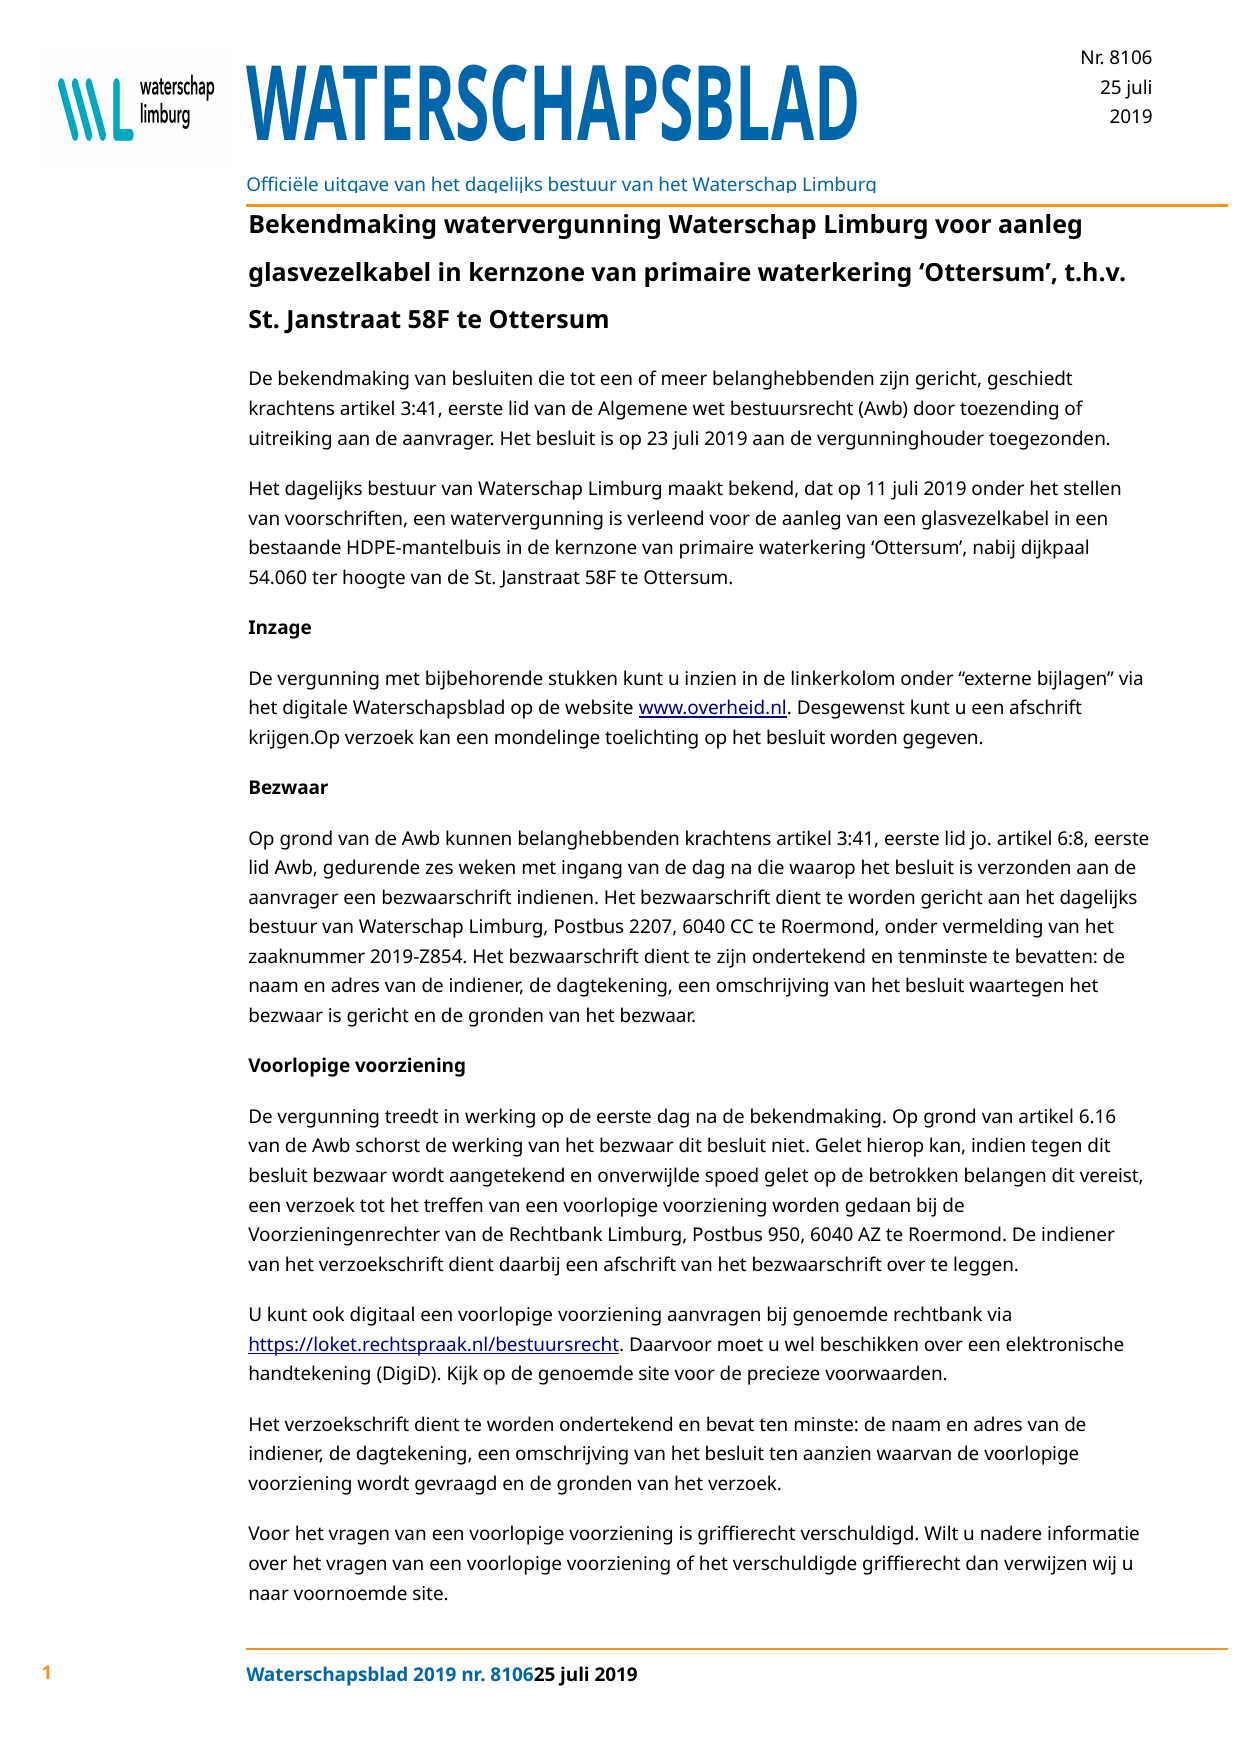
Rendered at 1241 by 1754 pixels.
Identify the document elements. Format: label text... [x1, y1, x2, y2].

text De bekendmaking van besluiten die tot een of meer belanghebbenden zijn gericht, geschiedt krachtens artikel 3:41, eerste lid van de Algemene wet bestuursrecht (Awb) door toezending of uitreiking aan de aanvrager. Het besluit is op 23 juli 2019 aan de vergunninghouder toegezonden. [248, 366, 1152, 450]
picture [41, 47, 231, 172]
text De vergunning treedt in werking op de eerste dag na de bekendmaking. Op grond van artikel 6.16 van de Awb schorst de werking van het bezwaar dit besluit niet. Gelet hierop kan, indien tegen dit besluit bezwaar wordt aangetekend en onverwijlde spoed gelet op de betrokken belangen dit vereist, een verzoek tot het treffen van een voorlopige voorziening worden gedaan bij de Voorzieningenrechter van de Rechtbank Limburg, Postbus 950, 6040 AZ te Roermond. De indiener van het verzoekschrift dient daarbij een afschrift van het bezwaarschrift over te leggen. [248, 1103, 1152, 1277]
text Het verzoekschrift dient te worden ondertekend en bevat ten minste: de naam en adres van de indiener, de dagtekening, een omschrijving van het besluit ten aanzien waarvan de voorlopige voorziening wordt gevraagd en de gronden van het verzoek. [248, 1411, 1152, 1496]
text Voorlopige voorziening [248, 1053, 1152, 1078]
text Voor het vragen van een voorlopige voorziening is griffierecht verschuldigd. Wilt u nadere informatie over het vragen van een voorlopige voorziening of het verschuldigde griffierecht dan verwijzen wij u naar voornoemde site. [248, 1521, 1152, 1605]
text De vergunning met bijbehorende stukken kunt u inzien in de linkerkolom onder “externe bijlagen” via het digitale Waterschapsblad op de website www.overheid.nl. Desgewenst kunt u een afschrift krijgen.Op verzoek kan een mondelinge toelichting op het besluit worden gegeven. [248, 665, 1152, 749]
text Bezwaar [248, 774, 1152, 800]
text Bekendmaking watervergunning Waterschap Limburg voor aanleg glasvezelkabel in kernzone van primaire waterkering ‘Ottersum’, t.h.v. St. Janstraat 58F te Ottersum [248, 207, 1152, 336]
text Inzage [248, 614, 1152, 640]
text U kunt ook digitaal een voorlopige voorziening aanvragen bij genoemde rechtbank via https://loket.rechtspraak.nl/bestuursrecht. Daarvoor moet u wel beschikken over een elektronische handtekening (DigiD). Kijk op de genoemde site voor de precieze voorwaarden. [248, 1301, 1152, 1386]
text Het dagelijks bestuur van Waterschap Limburg maakt bekend, dat op 11 juli 2019 onder het stellen van voorschriften, een watervergunning is verleend voor de aanleg van een glasvezelkabel in een bestaande HDPE-mantelbuis in de kernzone van primaire waterkering ‘Ottersum’, nabij dijkpaal 54.060 ter hoogte van de St. Janstraat 58F te Ottersum. [248, 475, 1152, 589]
text Op grond van de Awb kunnen belanghebbenden krachtens artikel 3:41, eerste lid jo. artikel 6:8, eerste lid Awb, gedurende zes weken met ingang van de dag na die waarop het besluit is verzonden aan de aanvrager een bezwaarschrift indienen. Het bezwaarschrift dient te worden gericht aan het dagelijks bestuur van Waterschap Limburg, Postbus 2207, 6040 CC te Roermond, onder vermelding van het zaaknummer 2019-Z854. Het bezwaarschrift dient te zijn ondertekend en tenminste te bevatten: de naam en adres van de indiener, de dagtekening, een omschrijving van het besluit waartegen het bezwaar is gericht en de gronden van het bezwaar. [248, 825, 1152, 1028]
